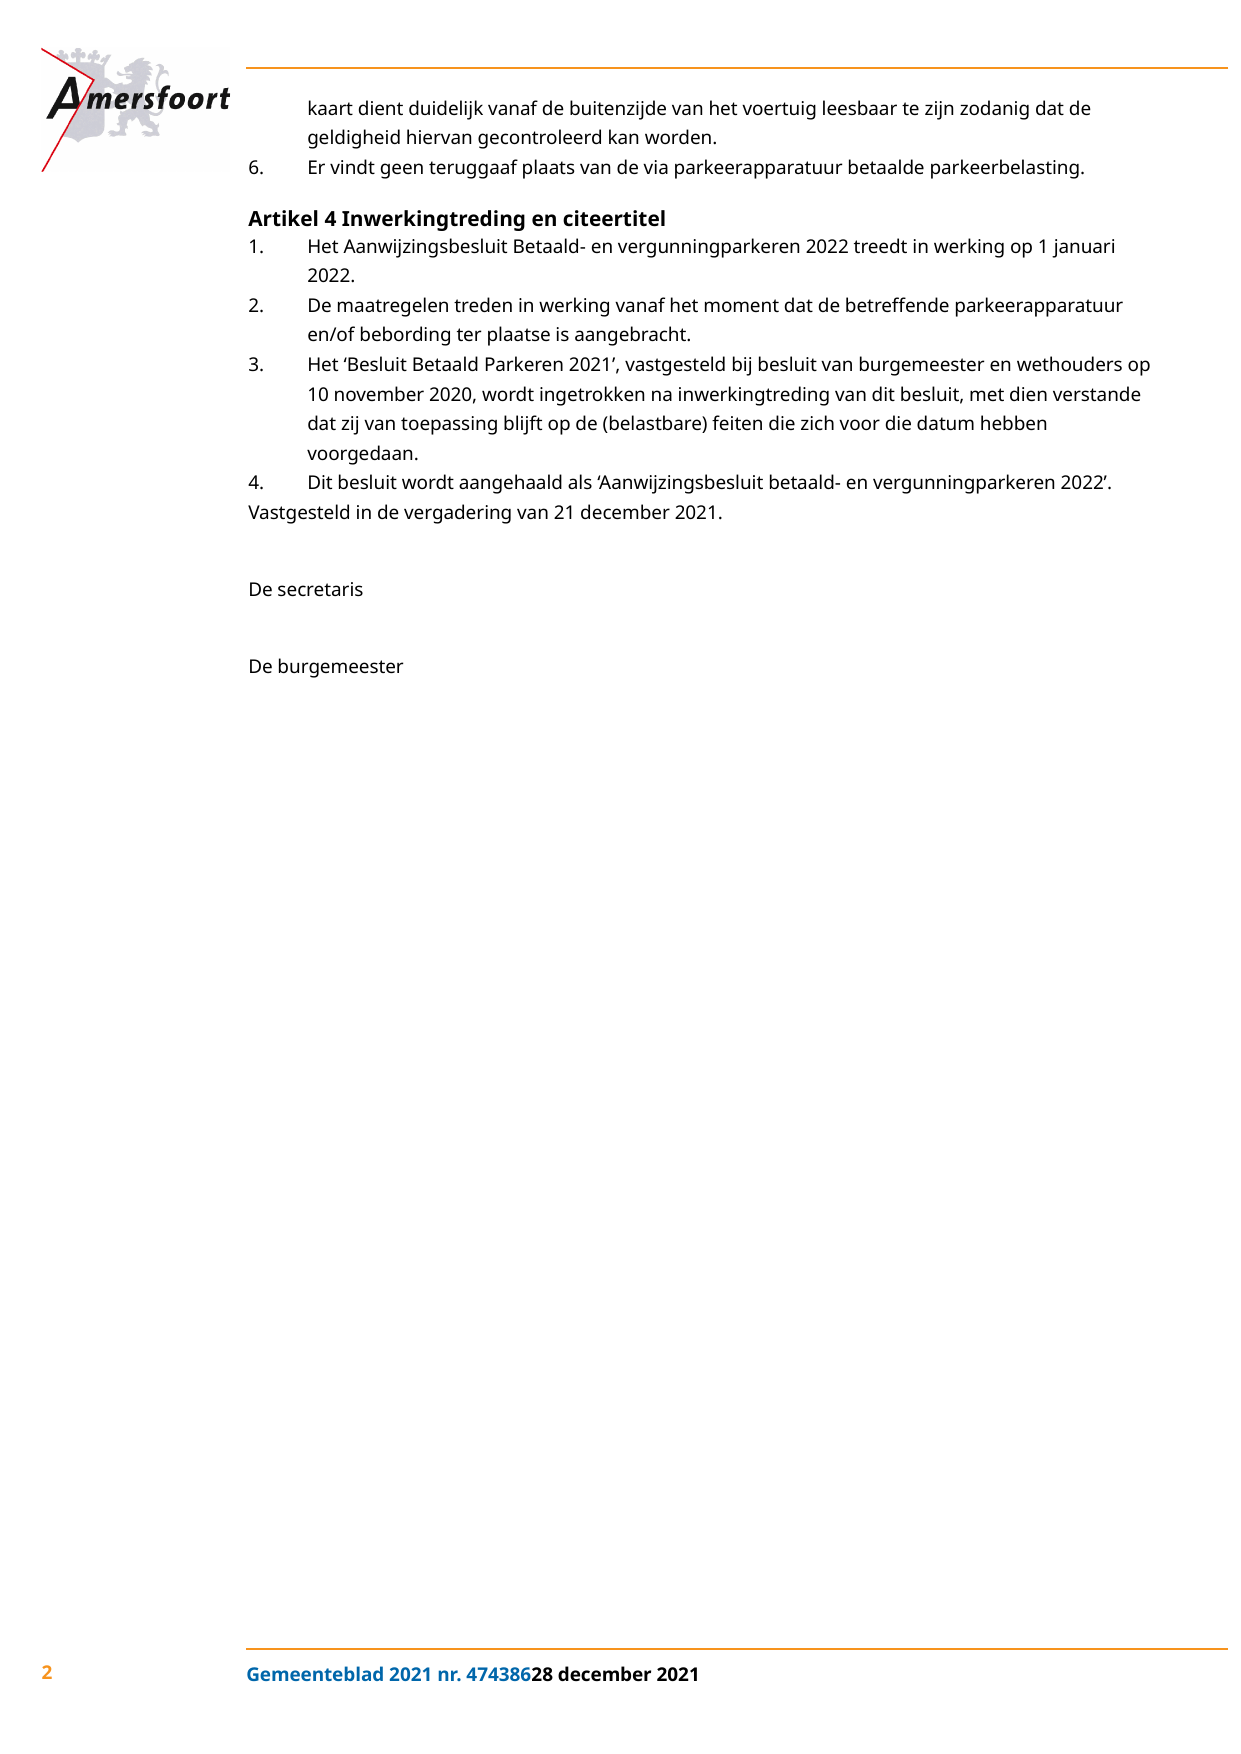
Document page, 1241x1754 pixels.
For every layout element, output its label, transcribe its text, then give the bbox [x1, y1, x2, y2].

text De burgemeester [248, 653, 1152, 679]
list kaart dient duidelijk vanaf de buitenzijde van het voertuig leesbaar te zijn zodanig dat de geldigheid hiervan gecontroleerd kan worden. [248, 95, 1152, 150]
list Het ‘Besluit Betaald Parkeren 2021’, vastgesteld bij besluit van burgemeester en wethouders op 10 november 2020, wordt ingetrokken na inwerkingtreding van dit besluit, met dien verstande dat zij van toepassing blijft op de (belastbare) feiten die zich voor die datum hebben voorgedaan. [248, 351, 1152, 466]
list De maatregelen treden in werking vanaf het moment dat de betreffende parkeerapparatuur en/of bebording ter plaatse is aangebracht. [248, 292, 1152, 347]
text Artikel 4 Inwerkingtreding en citeertitel [248, 204, 1152, 233]
list Het Aanwijzingsbesluit Betaald- en vergunningparkeren 2022 treedt in werking op 1 januari 2022. [248, 233, 1152, 288]
picture [41, 47, 231, 172]
list Dit besluit wordt aangehaald als ‘Aanwijzingsbesluit betaald- en vergunningparkeren 2022’. [248, 469, 1152, 495]
text De secretaris [248, 576, 1152, 602]
text Vastgesteld in de vergadering van 21 december 2021. [248, 499, 1152, 525]
list Er vindt geen teruggaaf plaats van de via parkeerapparatuur betaalde parkeerbelasting. [248, 154, 1152, 180]
